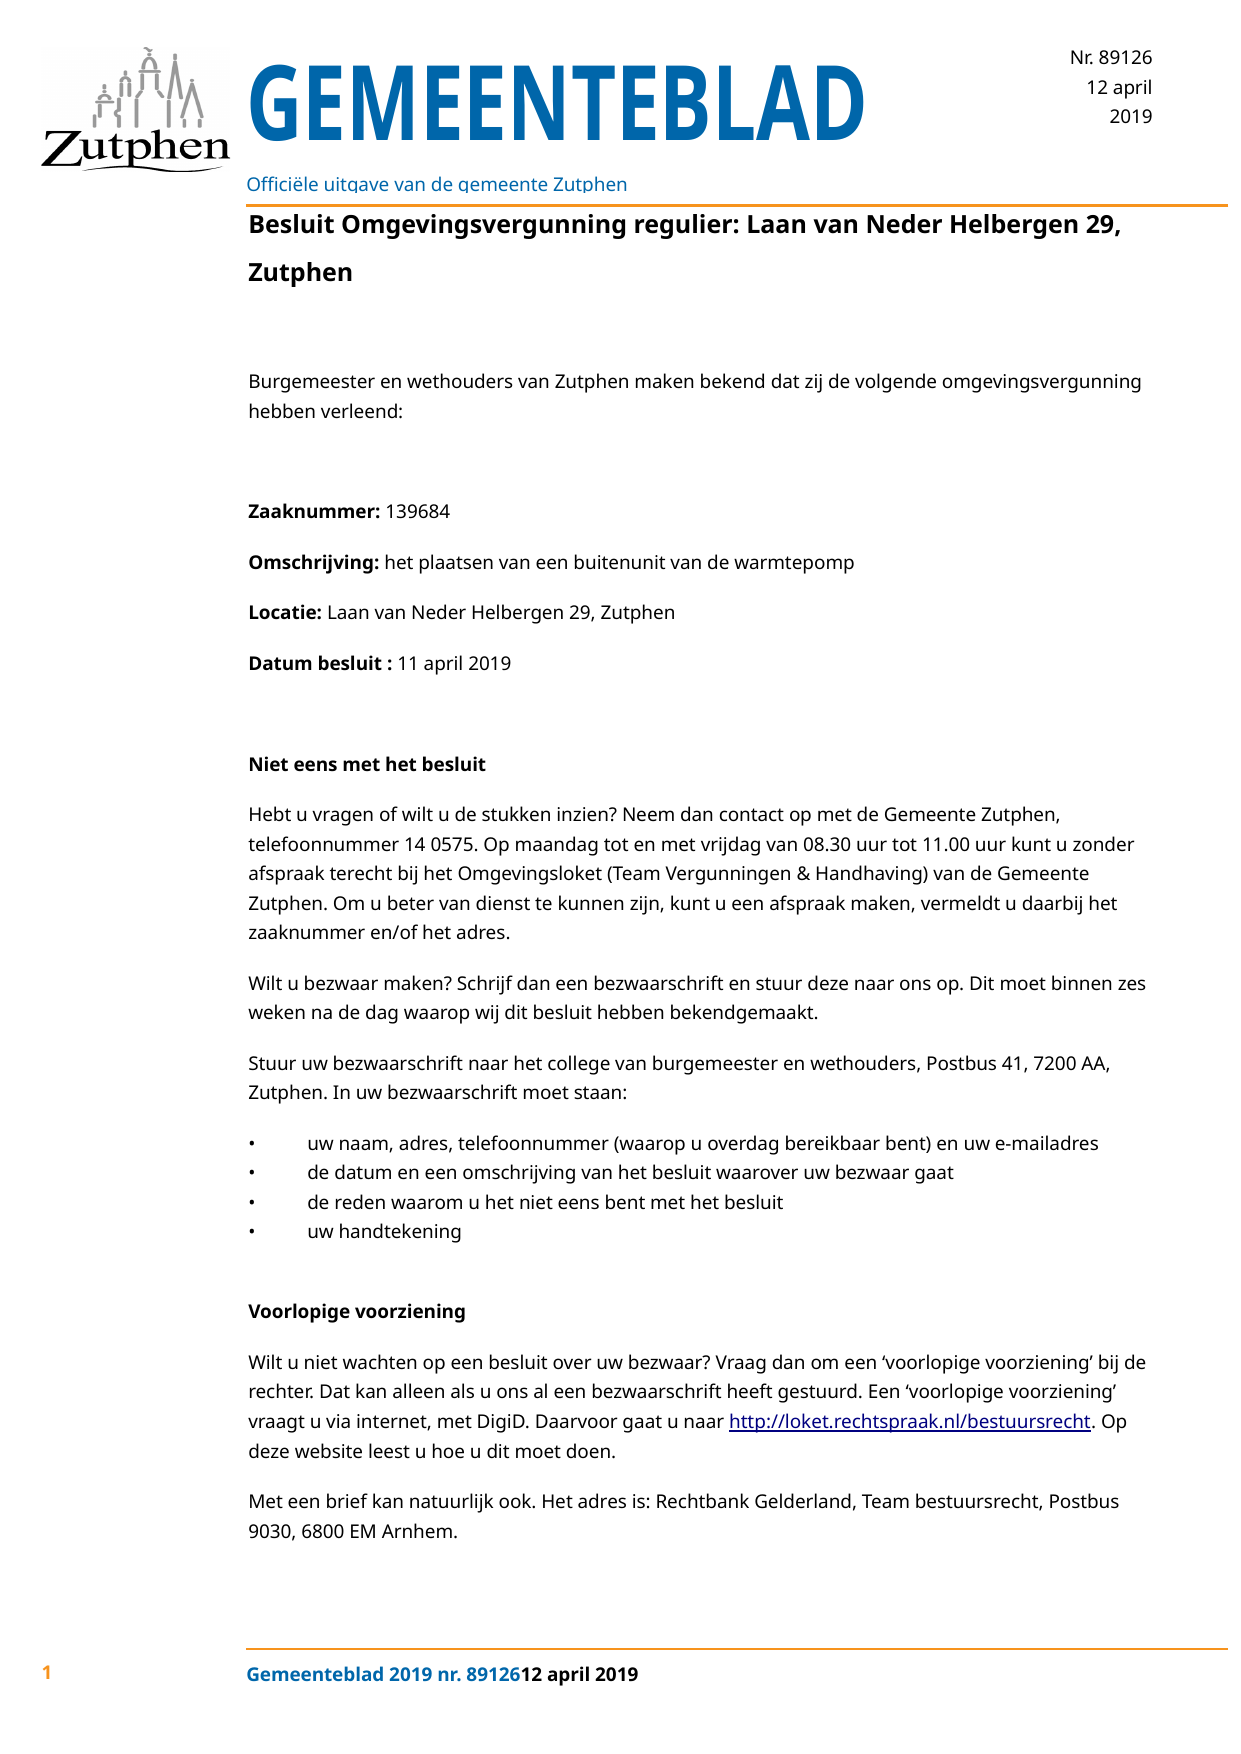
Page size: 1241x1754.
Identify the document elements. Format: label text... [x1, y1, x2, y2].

text Omschrijving: het plaatsen van een buitenunit van de warmtepomp [248, 549, 1152, 575]
text Datum besluit : 11 april 2019 [248, 650, 1152, 676]
text Zaaknummer: 139684 [248, 499, 1152, 524]
text Stuur uw bezwaarschrift naar het college van burgemeester en wethouders, Postbus 41, 7200 AA, Zutphen. In uw bezwaarschrift moet staan: [248, 1050, 1152, 1105]
text Wilt u niet wachten op een besluit over uw bezwaar? Vraag dan om een ‘voorlopige voorziening’ bij de rechter. Dat kan alleen als u ons al een bezwaarschrift heeft gestuurd. Een ‘voorlopige voorziening’ vraagt u via internet, met DigiD. Daarvoor gaat u naar http://loket.rechtspraak.nl/bestuursrecht. Op deze website leest u hoe u dit moet doen. [248, 1349, 1152, 1464]
text Besluit Omgevingsvergunning regulier: Laan van Neder Helbergen 29, Zutphen [248, 207, 1152, 288]
text Niet eens met het besluit [248, 751, 1152, 777]
text Locatie: Laan van Neder Helbergen 29, Zutphen [248, 599, 1152, 625]
list uw naam, adres, telefoonnummer (waarop u overdag bereikbaar bent) en uw e-mailadres [248, 1130, 1152, 1156]
list de datum en een omschrijving van het besluit waarover uw bezwaar gaat [248, 1159, 1152, 1185]
text Hebt u vragen of wilt u de stukken inzien? Neem dan contact op met de Gemeente Zutphen, telefoonnummer 14 0575. Op maandag tot en met vrijdag van 08.30 uur tot 11.00 uur kunt u zonder afspraak terecht bij het Omgevingsloket (Team Vergunningen & Handhaving) van de Gemeente Zutphen. Om u beter van dienst te kunnen zijn, kunt u een afspraak maken, vermeldt u daarbij het zaaknummer en/of het adres. [248, 801, 1152, 945]
text Wilt u bezwaar maken? Schrijf dan een bezwaarschrift en stuur deze naar ons op. Dit moet binnen zes weken na de dag waarop wij dit besluit hebben bekendgemaakt. [248, 970, 1152, 1025]
text Met een brief kan natuurlijk ook. Het adres is: Rechtbank Gelderland, Team bestuursrecht, Postbus 9030, 6800 EM Arnhem. [248, 1488, 1152, 1544]
text Voorlopige voorziening [248, 1299, 1152, 1324]
picture [41, 47, 231, 172]
list uw handtekening [248, 1219, 1152, 1244]
text Burgemeester en wethouders van Zutphen maken bekend dat zij de volgende omgevingsvergunning hebben verleend: [248, 368, 1152, 424]
list de reden waarom u het niet eens bent met het besluit [248, 1189, 1152, 1215]
